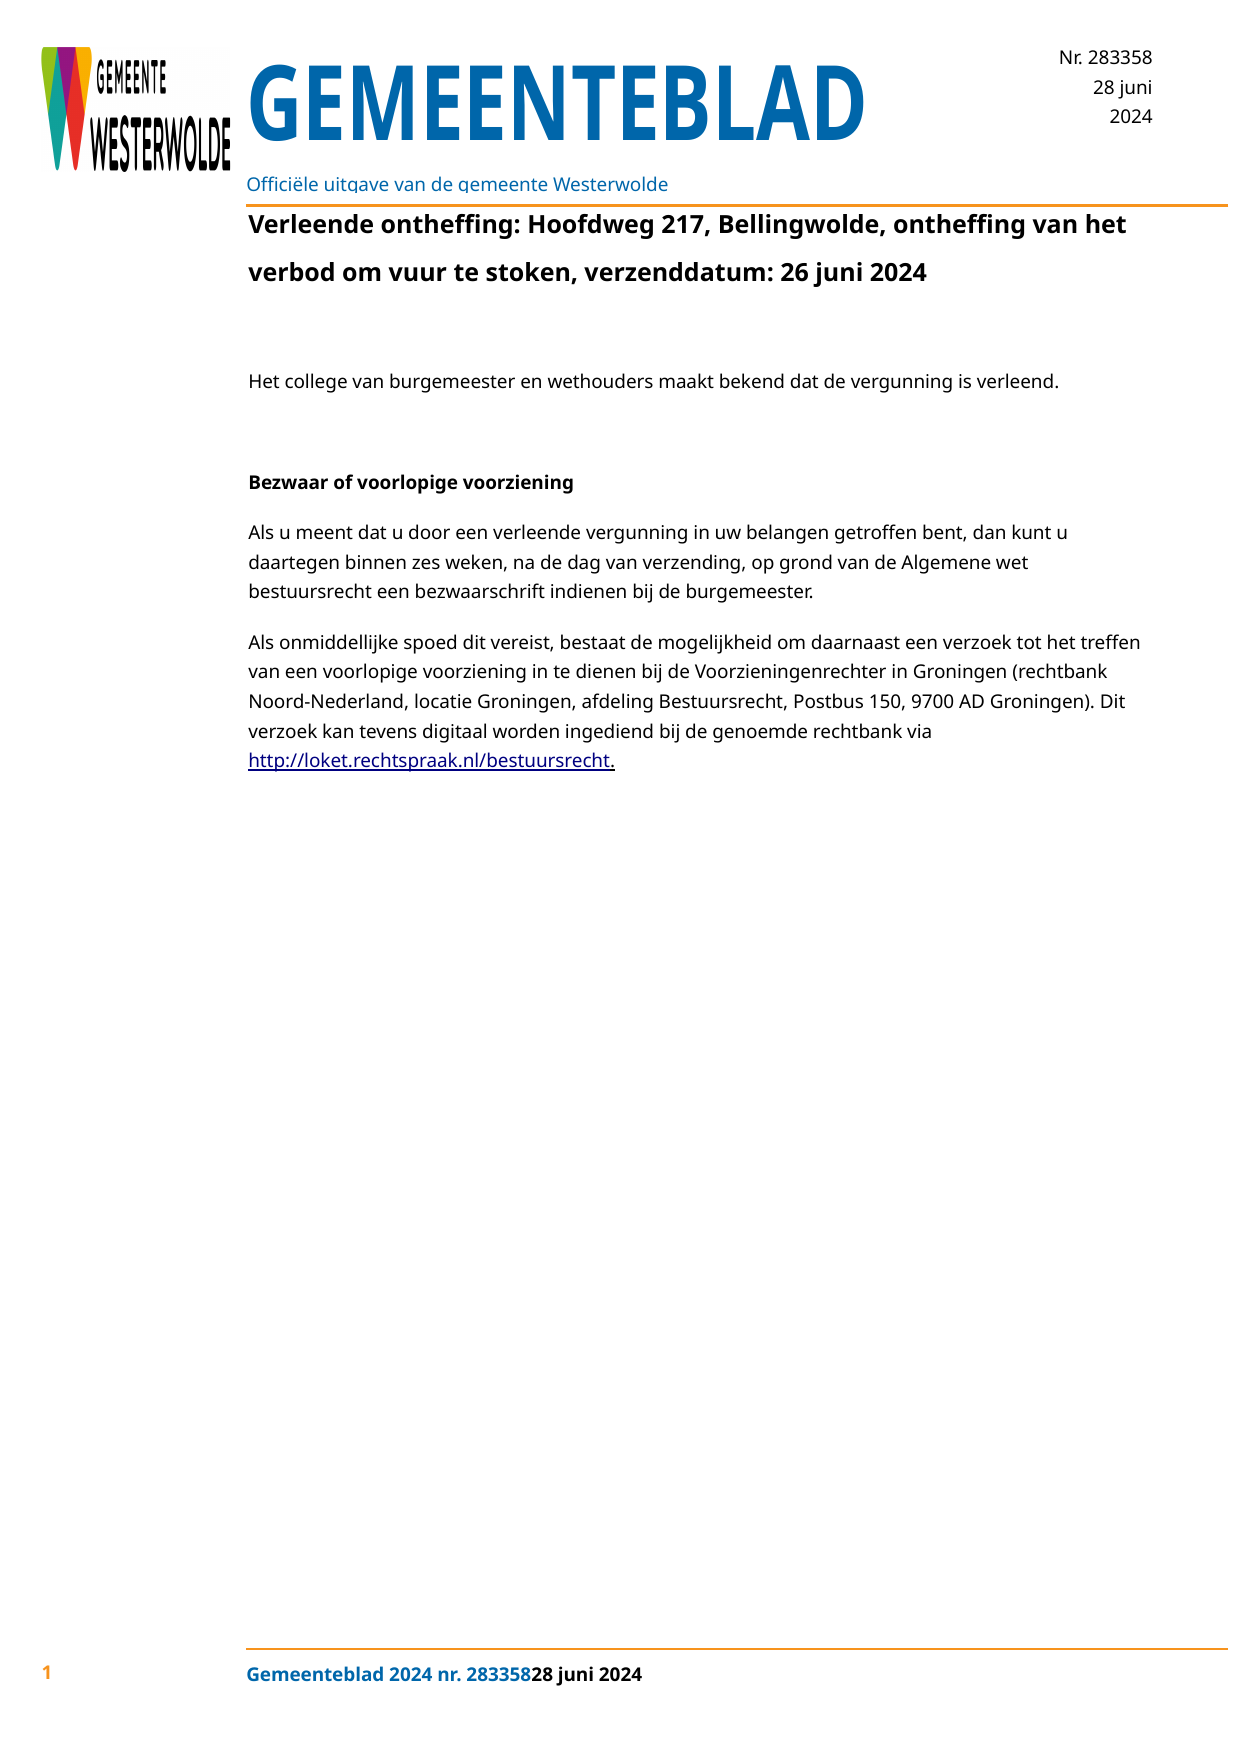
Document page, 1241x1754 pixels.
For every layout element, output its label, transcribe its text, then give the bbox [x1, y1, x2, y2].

text Als onmiddellijke spoed dit vereist, bestaat de mogelijkheid om daarnaast een verzoek tot het treffen van een voorlopige voorziening in te dienen bij de Voorzieningenrechter in Groningen (rechtbank Noord-Nederland, locatie Groningen, afdeling Bestuursrecht, Postbus 150, 9700 AD Groningen). Dit verzoek kan tevens digitaal worden ingediend bij de genoemde rechtbank via http://loket.rechtspraak.nl/bestuursrecht. [248, 629, 1152, 773]
text Bezwaar of voorlopige voorziening [248, 469, 1152, 495]
text Het college van burgemeester en wethouders maakt bekend dat de vergunning is verleend. [248, 368, 1152, 394]
picture [41, 47, 231, 172]
text Verleende ontheffing: Hoofdweg 217, Bellingwolde, ontheffing van het verbod om vuur te stoken, verzenddatum: 26 juni 2024 [248, 207, 1152, 288]
text Als u meent dat u door een verleende vergunning in uw belangen getroffen bent, dan kunt u daartegen binnen zes weken, na de dag van verzending, op grond van de Algemene wet bestuursrecht een bezwaarschrift indienen bij de burgemeester. [248, 519, 1152, 604]
